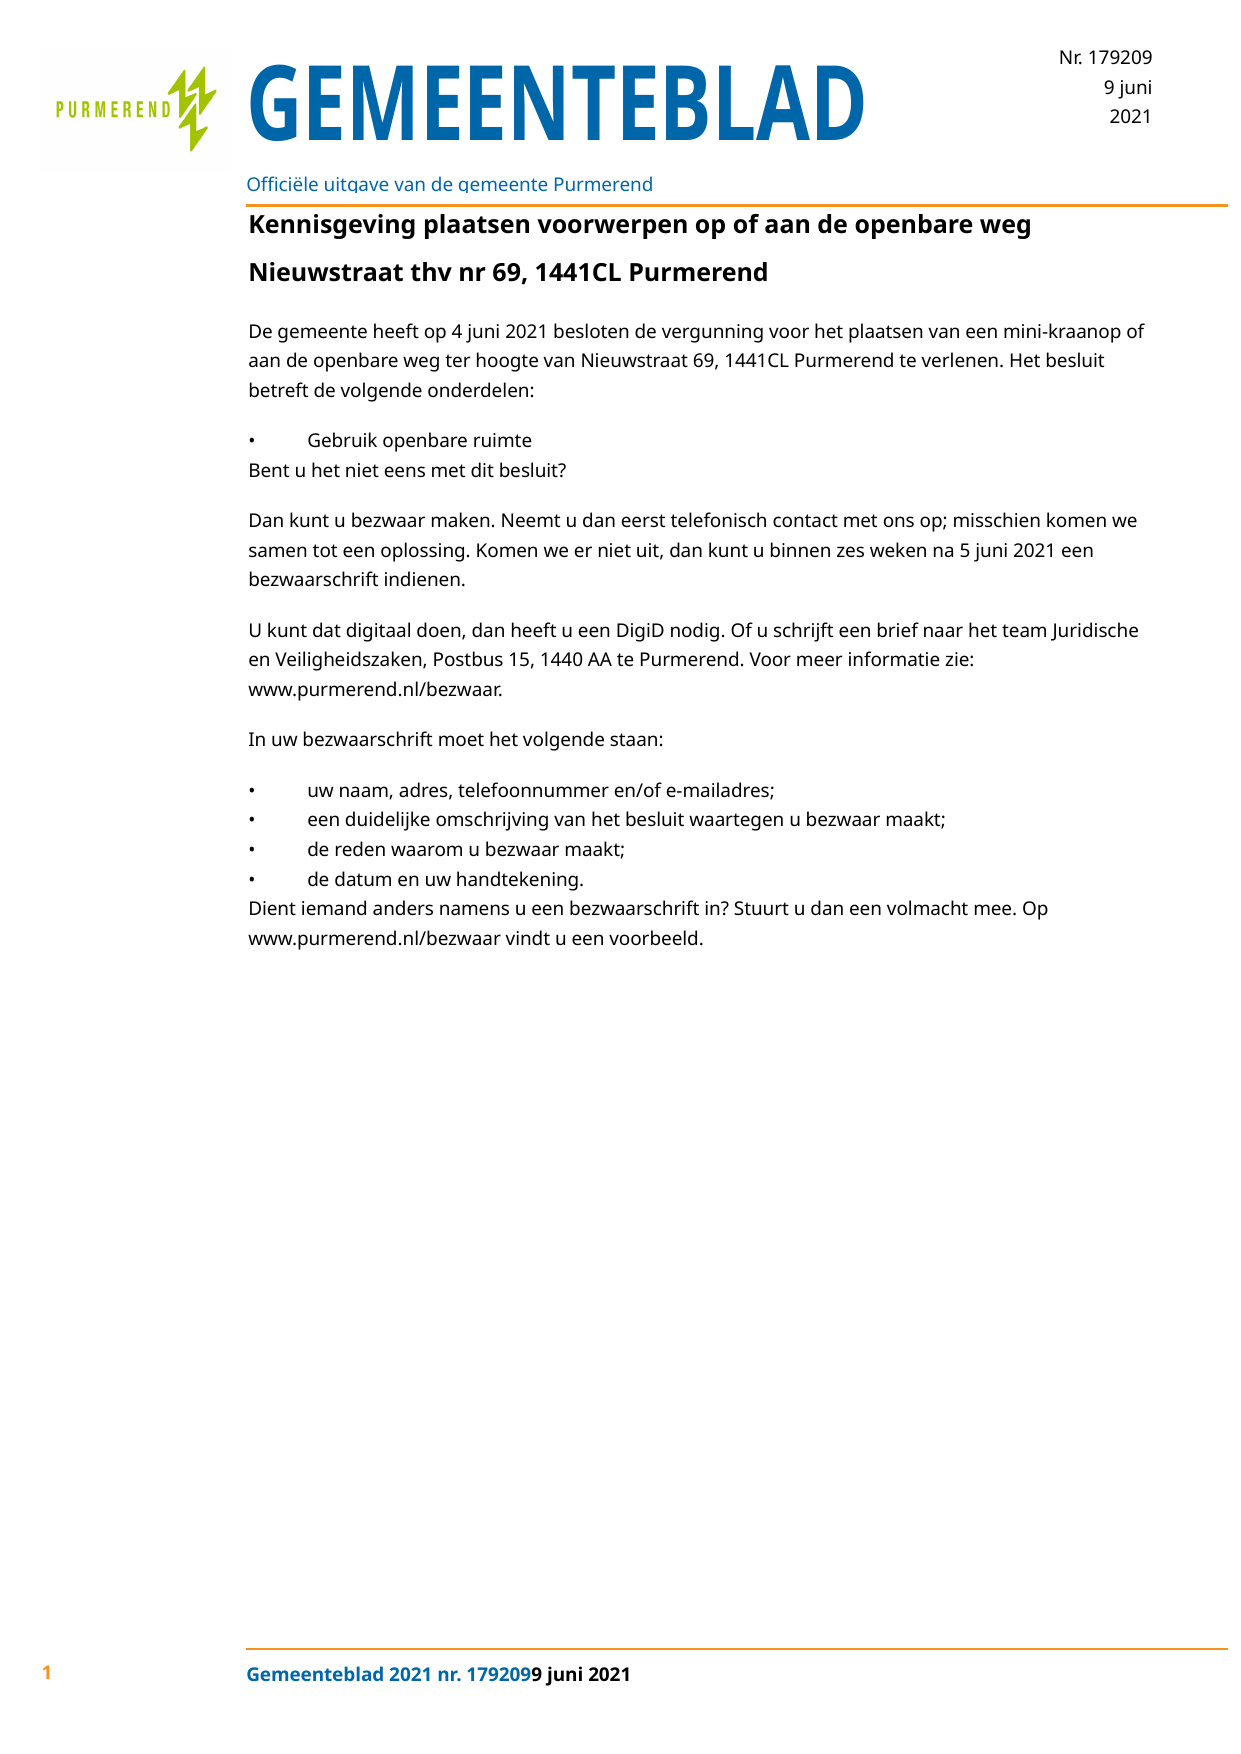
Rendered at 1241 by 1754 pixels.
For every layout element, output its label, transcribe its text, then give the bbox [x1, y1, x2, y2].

list de datum en uw handtekening. [248, 866, 1152, 892]
text U kunt dat digitaal doen, dan heeft u een DigiD nodig. Of u schrijft een brief naar het team Juridische en Veiligheidszaken, Postbus 15, 1440 AA te Purmerend. Voor meer informatie zie: www.purmerend.nl/bezwaar. [248, 617, 1152, 702]
text De gemeente heeft op 4 juni 2021 besloten de vergunning voor het plaatsen van een mini-kraanop of aan de openbare weg ter hoogte van Nieuwstraat 69, 1441CL Purmerend te verlenen. Het besluit betreft de volgende onderdelen: [248, 318, 1152, 403]
list de reden waarom u bezwaar maakt; [248, 836, 1152, 862]
text Kennisgeving plaatsen voorwerpen op of aan de openbare weg Nieuwstraat thv nr 69, 1441CL Purmerend [248, 207, 1152, 288]
list uw naam, adres, telefoonnummer en/of e-mailadres; [248, 777, 1152, 803]
picture [41, 47, 231, 172]
text Dient iemand anders namens u een bezwaarschrift in? Stuurt u dan een volmacht mee. Op www.purmerend.nl/bezwaar vindt u een voorbeeld. [248, 895, 1152, 951]
text Dan kunt u bezwaar maken. Neemt u dan eerst telefonisch contact met ons op; misschien komen we samen tot een oplossing. Komen we er niet uit, dan kunt u binnen zes weken na 5 juni 2021 een bezwaarschrift indienen. [248, 507, 1152, 592]
text In uw bezwaarschrift moet het volgende staan: [248, 727, 1152, 752]
list een duidelijke omschrijving van het besluit waartegen u bezwaar maakt; [248, 807, 1152, 832]
list Gebruik openbare ruimte [248, 427, 1152, 453]
text Bent u het niet eens met dit besluit? [248, 457, 1152, 483]
